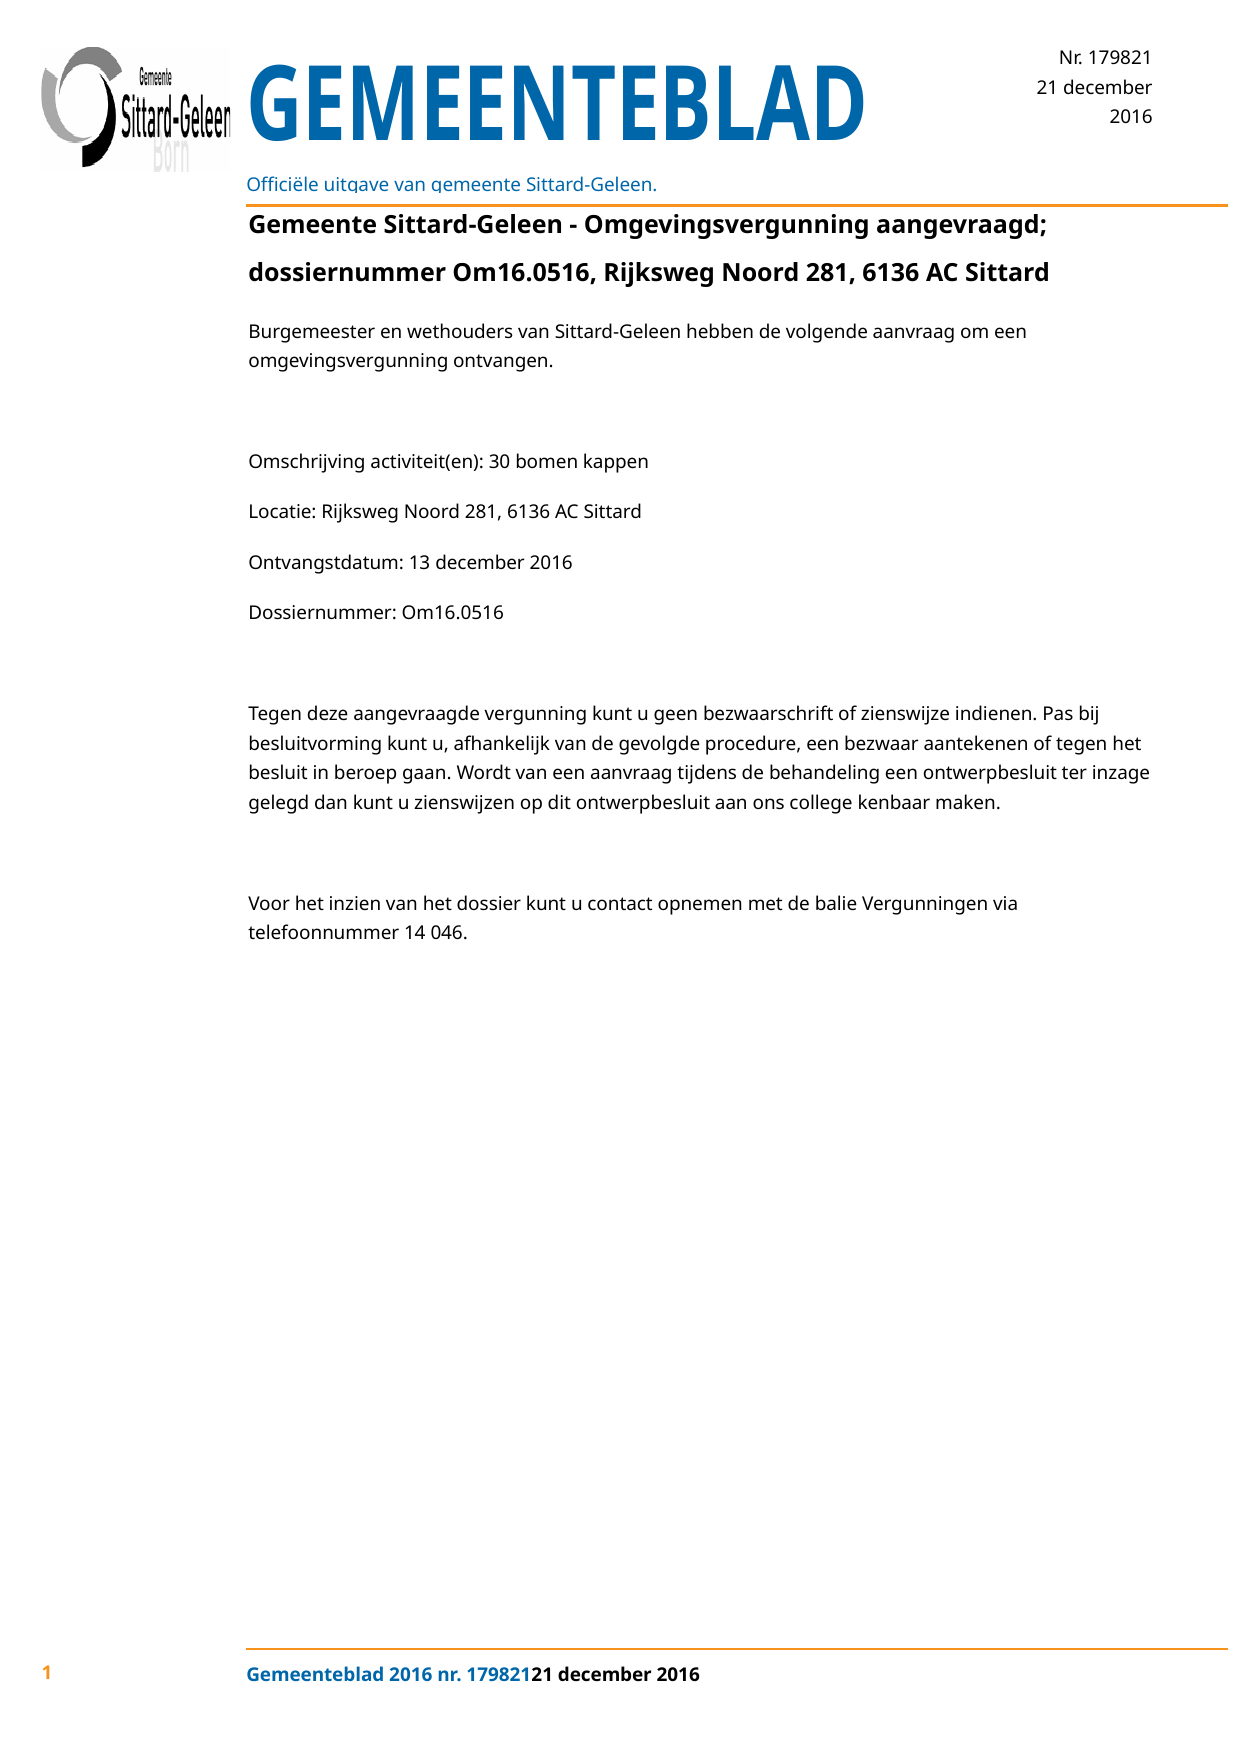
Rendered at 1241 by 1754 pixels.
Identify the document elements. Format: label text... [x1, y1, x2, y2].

text Dossiernummer: Om16.0516 [248, 599, 1152, 625]
text Omschrijving activiteit(en): 30 bomen kappen [248, 448, 1152, 474]
text Ontvangstdatum: 13 december 2016 [248, 549, 1152, 575]
text Voor het inzien van het dossier kunt u contact opnemen met de balie Vergunningen via telefoonnummer 14 046. [248, 890, 1152, 945]
text Tegen deze aangevraagde vergunning kunt u geen bezwaarschrift of zienswijze indienen. Pas bij besluitvorming kunt u, afhankelijk van de gevolgde procedure, een bezwaar aantekenen of tegen het besluit in beroep gaan. Wordt van een aanvraag tijdens de behandeling een ontwerpbesluit ter inzage gelegd dan kunt u zienswijzen op dit ontwerpbesluit aan ons college kenbaar maken. [248, 700, 1152, 815]
picture [41, 47, 231, 172]
text Locatie: Rijksweg Noord 281, 6136 AC Sittard [248, 499, 1152, 524]
text Burgemeester en wethouders van Sittard-Geleen hebben de volgende aanvraag om een omgevingsvergunning ontvangen. [248, 318, 1152, 373]
text Gemeente Sittard-Geleen - Omgevingsvergunning aangevraagd; dossiernummer Om16.0516, Rijksweg Noord 281, 6136 AC Sittard [248, 207, 1152, 288]
